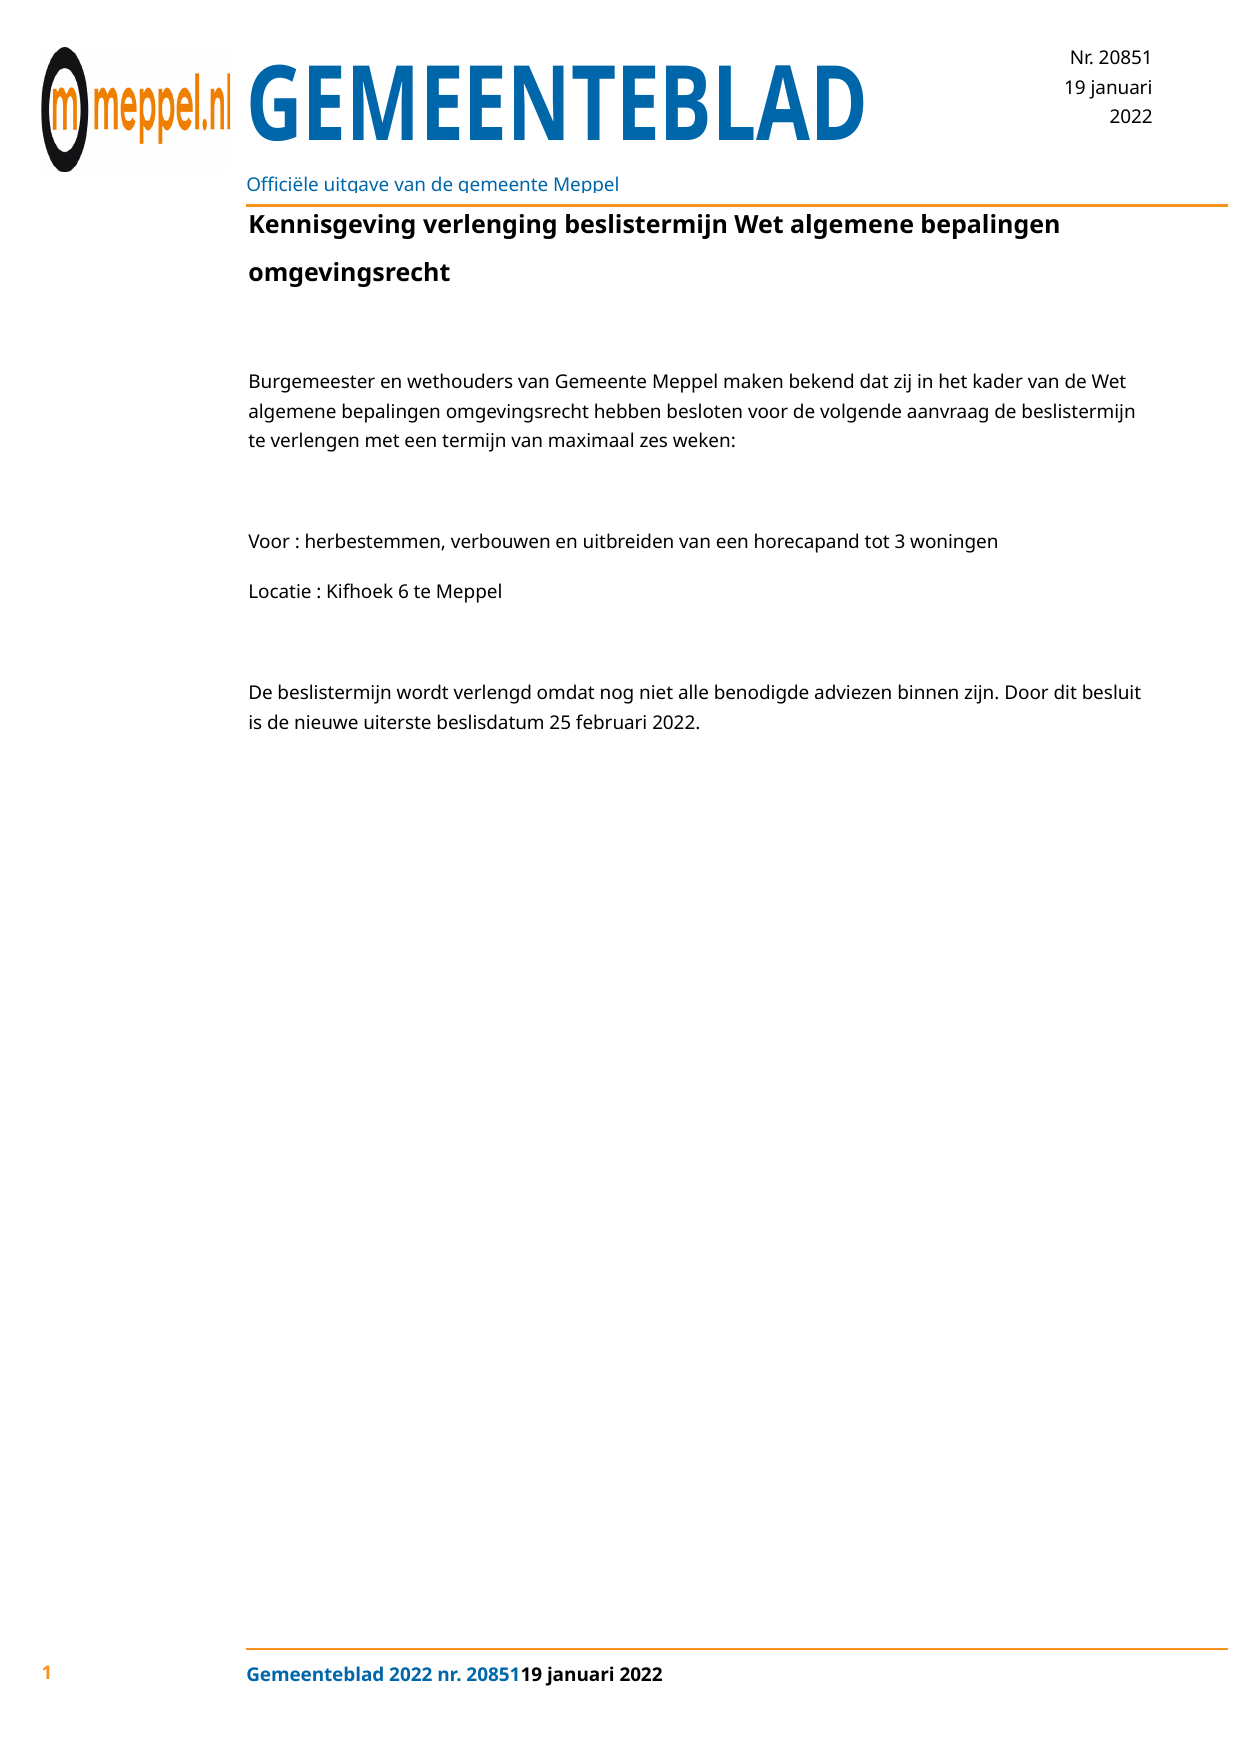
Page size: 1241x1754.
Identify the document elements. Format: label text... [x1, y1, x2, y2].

text Voor : herbestemmen, verbouwen en uitbreiden van een horecapand tot 3 woningen [248, 528, 1152, 554]
text Locatie : Kifhoek 6 te Meppel [248, 579, 1152, 604]
text Kennisgeving verlenging beslistermijn Wet algemene bepalingen omgevingsrecht [248, 207, 1152, 288]
text De beslistermijn wordt verlengd omdat nog niet alle benodigde adviezen binnen zijn. Door dit besluit is de nieuwe uiterste beslisdatum 25 februari 2022. [248, 679, 1152, 735]
picture [41, 47, 231, 172]
text Burgemeester en wethouders van Gemeente Meppel maken bekend dat zij in het kader van de Wet algemene bepalingen omgevingsrecht hebben besloten voor de volgende aanvraag de beslistermijn te verlengen met een termijn van maximaal zes weken: [248, 368, 1152, 453]
